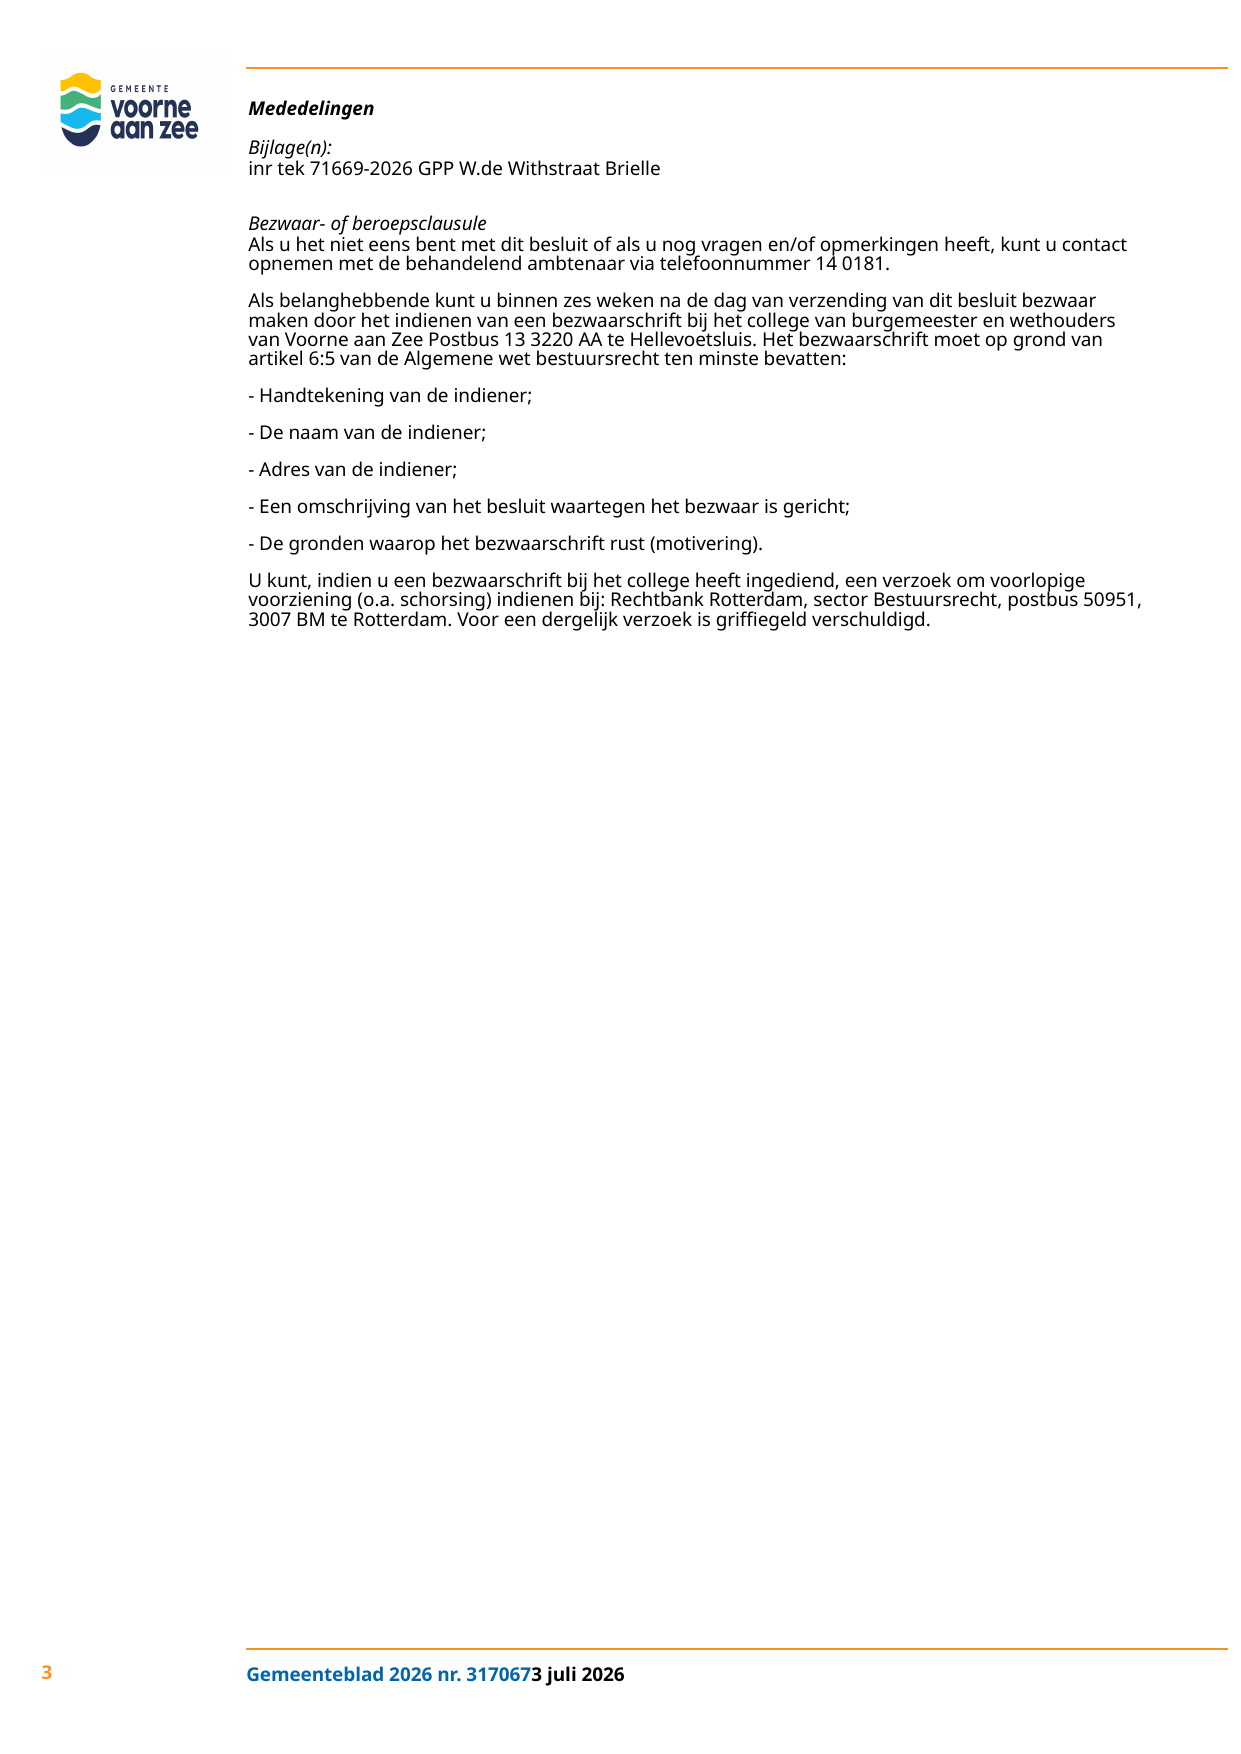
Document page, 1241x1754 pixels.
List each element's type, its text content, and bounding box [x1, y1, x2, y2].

text U kunt, indien u een bezwaarschrift bij het college heeft ingediend, een verzoek om voorlopige voorziening (o.a. schorsing) indienen bij: Rechtbank Rotterdam, sector Bestuursrecht, postbus 50951, 3007 BM te Rotterdam. Voor een dergelijk verzoek is griffiegeld verschuldigd. [248, 572, 1152, 630]
text - Adres van de indiener; [248, 461, 1152, 480]
text Bezwaar- of beroepsclausule [248, 210, 1152, 236]
text - Handtekening van de indiener; [248, 387, 1152, 406]
text Mededelingen [248, 95, 1152, 121]
text - Een omschrijving van het besluit waartegen het bezwaar is gericht; [248, 498, 1152, 517]
text - De gronden waarop het bezwaarschrift rust (motivering). [248, 535, 1152, 554]
text Als belanghebbende kunt u binnen zes weken na de dag van verzending van dit besluit bezwaar maken door het indienen van een bezwaarschrift bij het college van burgemeester en wethouders van Voorne aan Zee Postbus 13 3220 AA te Hellevoetsluis. Het bezwaarschrift moet op grond van artikel 6:5 van de Algemene wet bestuursrecht ten minste bevatten: [248, 292, 1152, 369]
picture [41, 47, 231, 172]
text Bijlage(n): [248, 134, 1152, 160]
text Als u het niet eens bent met dit besluit of als u nog vragen en/of opmerkingen heeft, kunt u contact opnemen met de behandelend ambtenaar via telefoonnummer 14 0181. [248, 236, 1152, 274]
text inr tek 71669-2026 GPP W.de Withstraat Brielle [248, 160, 1152, 179]
text - De naam van de indiener; [248, 424, 1152, 443]
